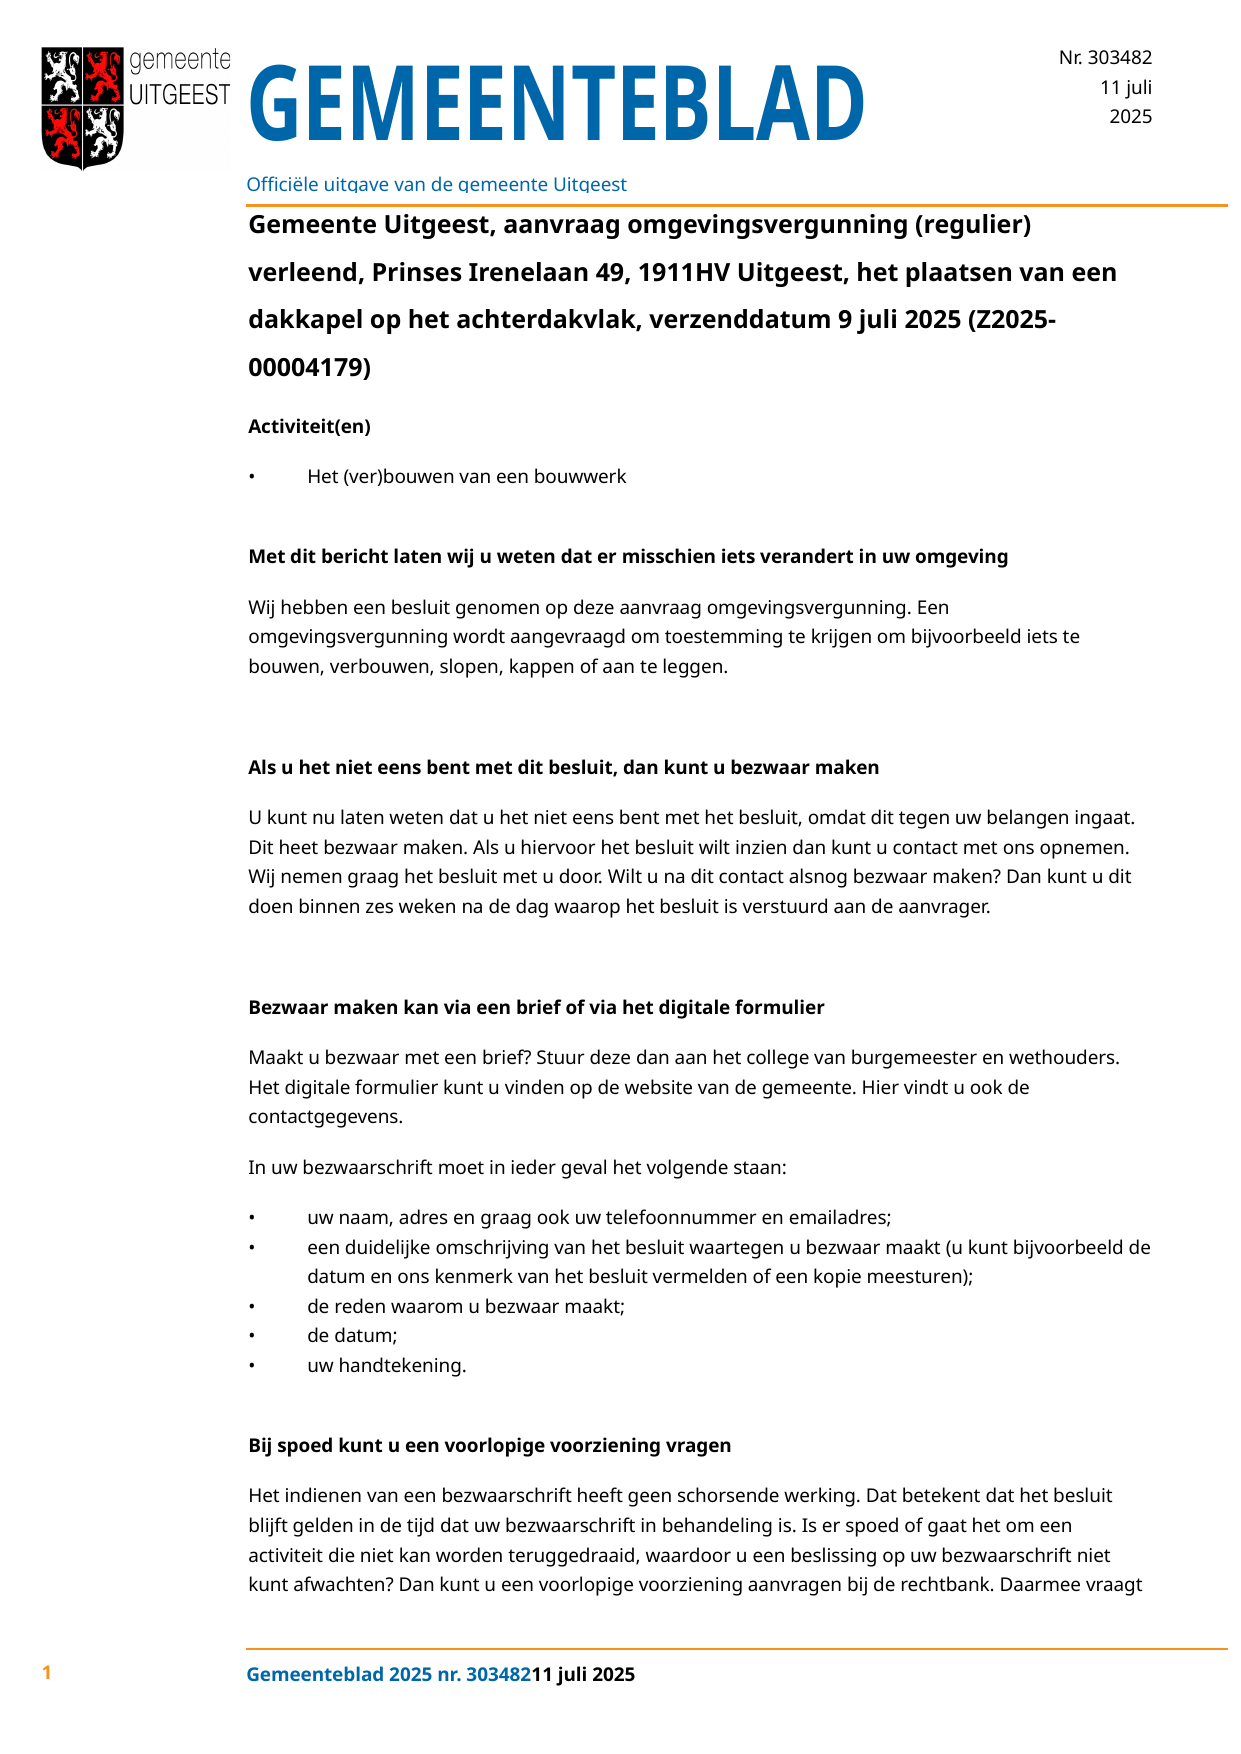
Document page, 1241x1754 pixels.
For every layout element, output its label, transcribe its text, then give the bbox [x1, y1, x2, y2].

text Bezwaar maken kan via een brief of via het digitale formulier [248, 994, 1152, 1020]
text Maakt u bezwaar met een brief? Stuur deze dan aan het college van burgemeester en wethouders. Het digitale formulier kunt u vinden op de website van de gemeente. Hier vindt u ook de contactgegevens. [248, 1044, 1152, 1129]
text Activiteit(en) [248, 413, 1152, 439]
text Het indienen van een bezwaarschrift heeft geen schorsende werking. Dat betekent dat het besluit blijft gelden in de tijd dat uw bezwaarschrift in behandeling is. Is er spoed of gaat het om een activiteit die niet kan worden teruggedraaid, waardoor u een beslissing op uw bezwaarschrift niet kunt afwachten? Dan kunt u een voorlopige voorziening aanvragen bij de rechtbank. Daarmee vraagt [248, 1483, 1152, 1597]
text In uw bezwaarschrift moet in ieder geval het volgende staan: [248, 1154, 1152, 1180]
text Als u het niet eens bent met dit besluit, dan kunt u bezwaar maken [248, 754, 1152, 780]
text U kunt nu laten weten dat u het niet eens bent met het besluit, omdat dit tegen uw belangen ingaat. Dit heet bezwaar maken. Als u hiervoor het besluit wilt inzien dan kunt u contact met ons opnemen. Wij nemen graag het besluit met u door. Wilt u na dit contact alsnog bezwaar maken? Dan kunt u dit doen binnen zes weken na de dag waarop het besluit is verstuurd aan de aanvrager. [248, 804, 1152, 919]
list de datum; [248, 1323, 1152, 1348]
text Wij hebben een besluit genomen op deze aanvraag omgevingsvergunning. Een omgevingsvergunning wordt aangevraagd om toestemming te krijgen om bijvoorbeeld iets te bouwen, verbouwen, slopen, kappen of aan te leggen. [248, 594, 1152, 679]
list uw naam, adres en graag ook uw telefoonnummer en emailadres; [248, 1204, 1152, 1230]
list uw handtekening. [248, 1352, 1152, 1378]
list de reden waarom u bezwaar maakt; [248, 1293, 1152, 1319]
text Bij spoed kunt u een voorlopige voorziening vragen [248, 1432, 1152, 1458]
text Met dit bericht laten wij u weten dat er misschien iets verandert in uw omgeving [248, 543, 1152, 569]
text Gemeente Uitgeest, aanvraag omgevingsvergunning (regulier) verleend, Prinses Irenelaan 49, 1911HV Uitgeest, het plaatsen van een dakkapel op het achterdakvlak, verzenddatum 9 juli 2025 (Z2025-00004179) [248, 207, 1152, 384]
picture [41, 47, 231, 172]
list Het (ver)bouwen van een bouwwerk [248, 463, 1152, 489]
list een duidelijke omschrijving van het besluit waartegen u bezwaar maakt (u kunt bijvoorbeeld de datum en ons kenmerk van het besluit vermelden of een kopie meesturen); [248, 1234, 1152, 1289]
